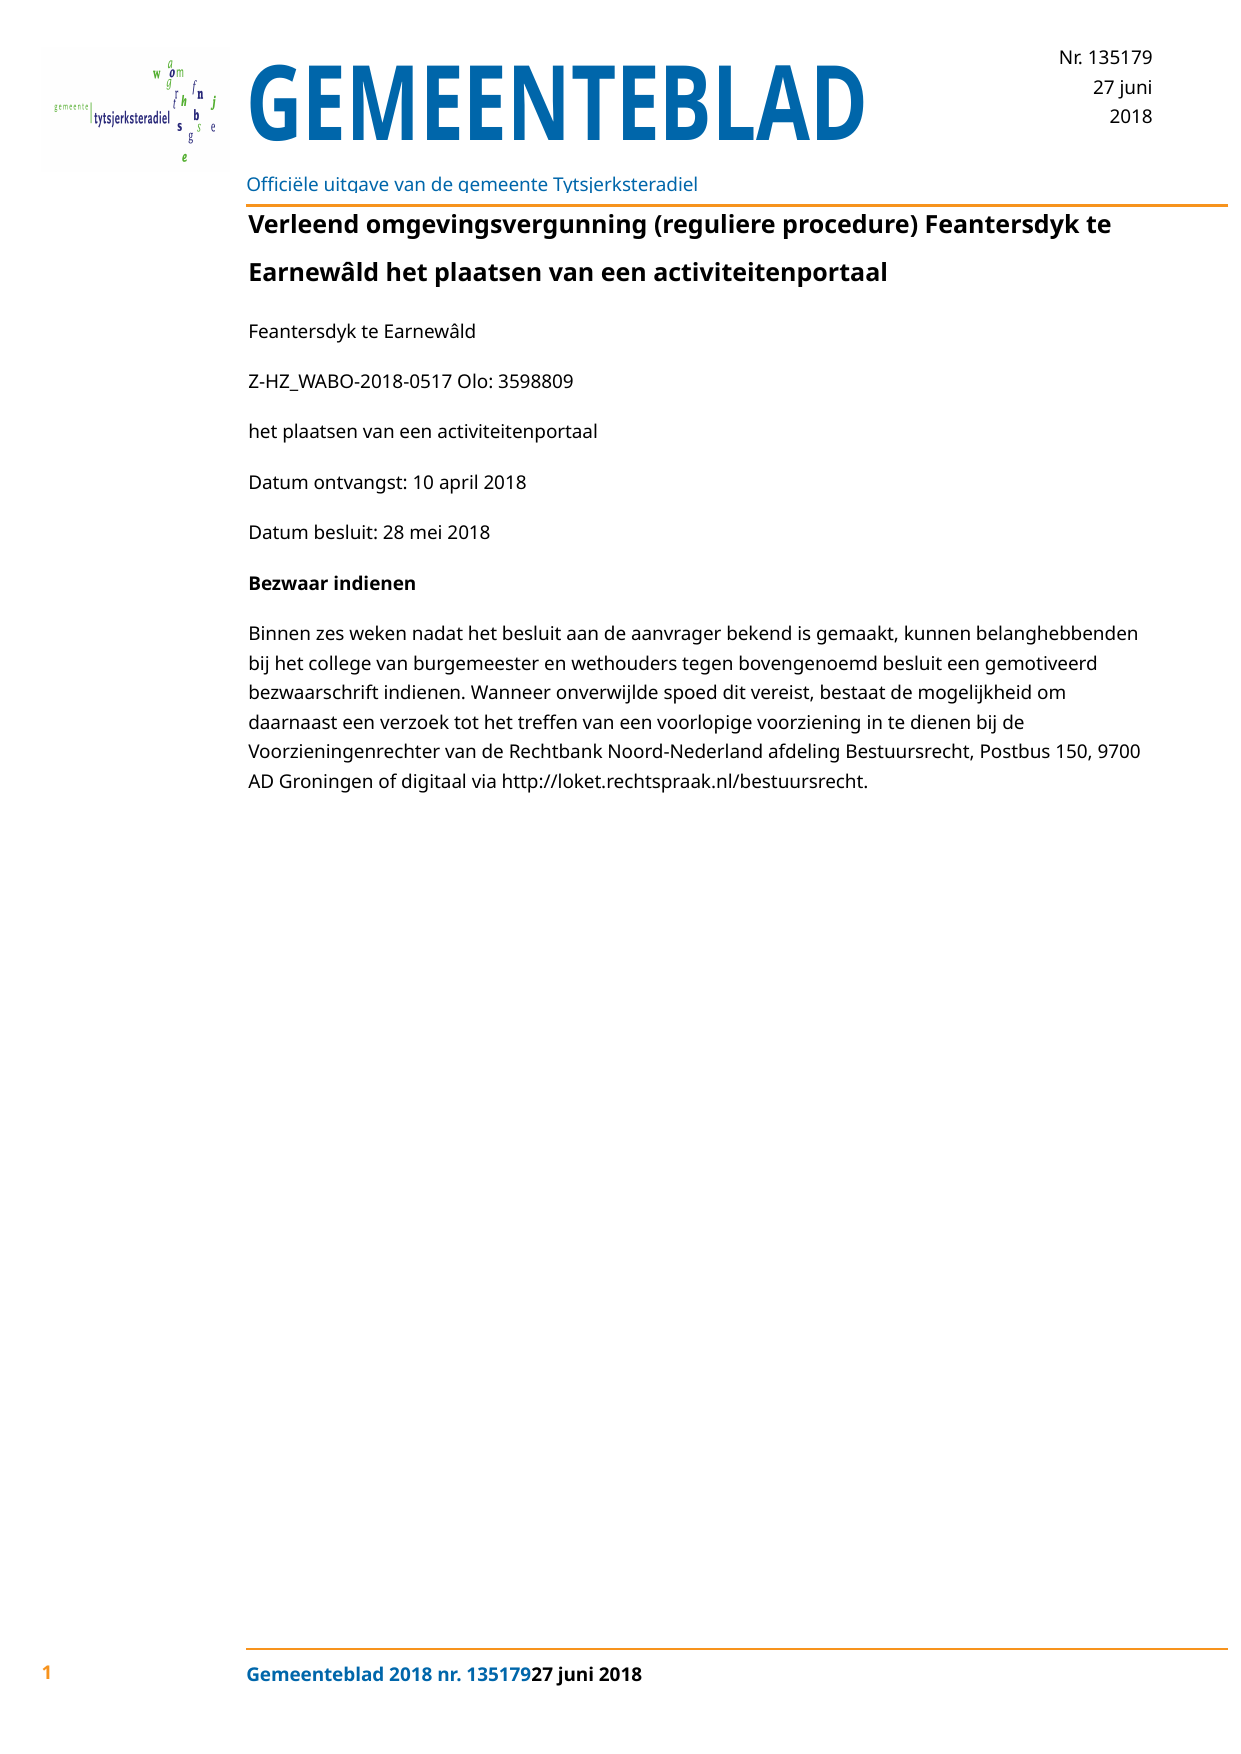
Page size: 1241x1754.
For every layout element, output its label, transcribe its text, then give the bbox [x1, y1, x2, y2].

text het plaatsen van een activiteitenportaal [248, 419, 1152, 444]
text Verleend omgevingsvergunning (reguliere procedure) Feantersdyk te Earnewâld het plaatsen van een activiteitenportaal [248, 207, 1152, 288]
text Z-HZ_WABO-2018-0517 Olo: 3598809 [248, 368, 1152, 394]
text Datum besluit: 28 mei 2018 [248, 519, 1152, 545]
text Datum ontvangst: 10 april 2018 [248, 469, 1152, 495]
text Feantersdyk te Earnewâld [248, 318, 1152, 344]
picture [41, 47, 231, 172]
text Binnen zes weken nadat het besluit aan de aanvrager bekend is gemaakt, kunnen belanghebbenden bij het college van burgemeester en wethouders tegen bovengenoemd besluit een gemotiveerd bezwaarschrift indienen. Wanneer onverwijlde spoed dit vereist, bestaat de mogelijkheid om daarnaast een verzoek tot het treffen van een voorlopige voorziening in te dienen bij de Voorzieningenrechter van de Rechtbank Noord-Nederland afdeling Bestuursrecht, Postbus 150, 9700 AD Groningen of digitaal via http://loket.rechtspraak.nl/bestuursrecht. [248, 620, 1152, 794]
text Bezwaar indienen [248, 570, 1152, 596]
